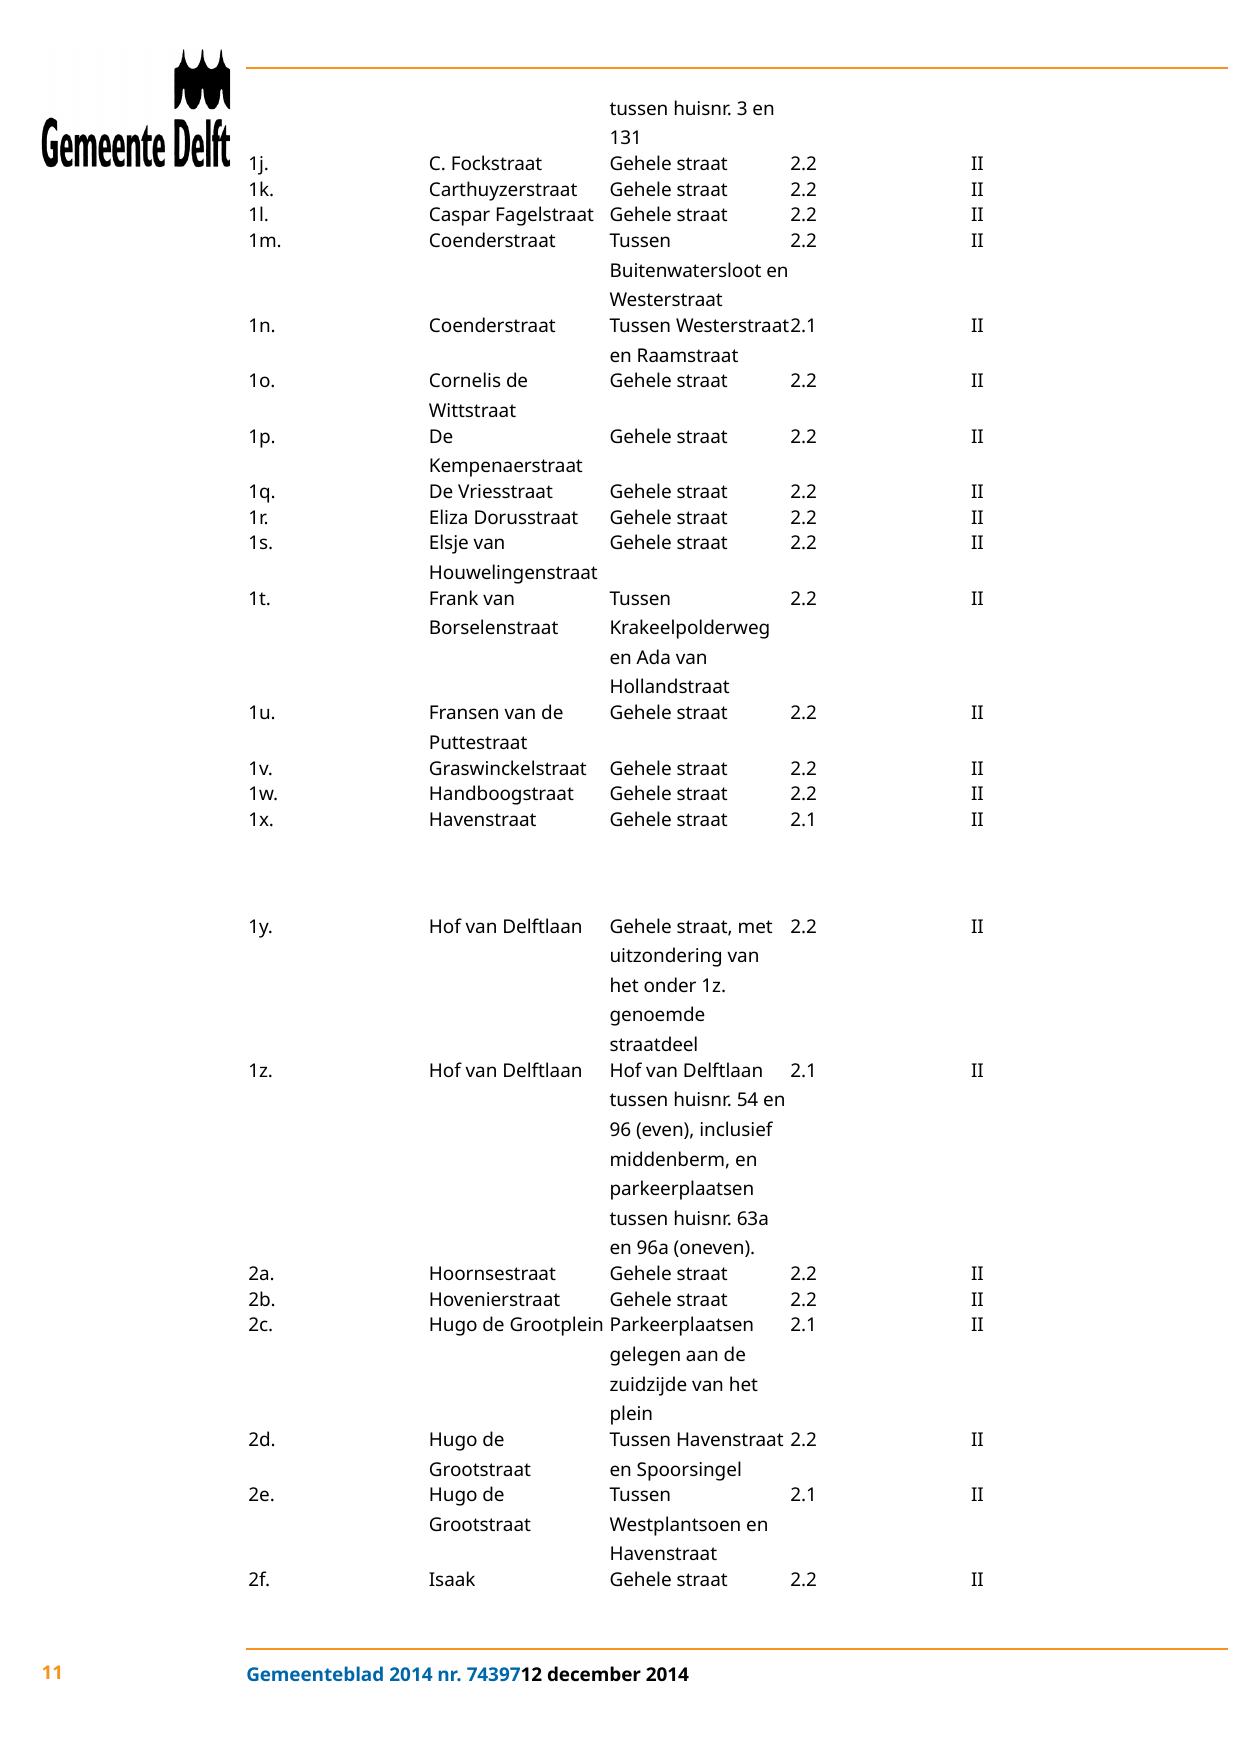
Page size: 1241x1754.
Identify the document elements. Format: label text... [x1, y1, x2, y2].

table_cell Gehele straat [609, 699, 790, 755]
table_cell De Kempenaerstraat [429, 423, 609, 478]
table_cell 2.2 [790, 699, 971, 755]
table_cell 1s. [248, 530, 429, 585]
table_cell 2.2 [790, 504, 971, 529]
table_cell II [971, 368, 1152, 423]
table_cell Tussen Buitenwatersloot en Westerstraat [609, 227, 790, 312]
table_cell 1t. [248, 585, 429, 699]
table_cell Havenstraat [429, 806, 609, 832]
table_cell II [971, 478, 1152, 504]
table_cell 2e. [248, 1481, 429, 1566]
table_cell 1z. [248, 1057, 429, 1260]
table_cell Hugo de Grootstraat [429, 1481, 609, 1566]
table_cell Gehele straat [609, 202, 790, 227]
table_cell Graswinckelstraat [429, 755, 609, 780]
table_cell II [971, 504, 1152, 529]
table_cell II [971, 806, 1152, 832]
table_cell 2c. [248, 1312, 429, 1426]
table_cell 2.2 [790, 176, 971, 202]
table_header 1y. [248, 913, 429, 1057]
table_cell Gehele straat [609, 176, 790, 202]
table_cell 2.2 [790, 530, 971, 585]
table_cell 1u. [248, 699, 429, 755]
table_cell Gehele straat [609, 780, 790, 806]
table_cell 1p. [248, 423, 429, 478]
table_cell 2.1 [790, 1312, 971, 1426]
table_cell 2.2 [790, 1286, 971, 1312]
table_cell Hof van Delftlaan [429, 1057, 609, 1260]
table_cell Tussen Havenstraat en Spoorsingel [609, 1426, 790, 1481]
table_cell Hugo de Grootstraat [429, 1426, 609, 1481]
table_cell Frank van Borselenstraat [429, 585, 609, 699]
table_cell Fransen van de Puttestraat [429, 699, 609, 755]
table_cell [971, 95, 1152, 150]
table_cell 1r. [248, 504, 429, 529]
table_cell 2.2 [790, 478, 971, 504]
table_cell Gehele straat [609, 368, 790, 423]
table_cell 2.2 [790, 202, 971, 227]
table_cell Gehele straat [609, 1566, 790, 1592]
table_cell 2b. [248, 1286, 429, 1312]
table_cell Cornelis de Wittstraat [429, 368, 609, 423]
table_cell II [971, 1481, 1152, 1566]
table_cell 2.1 [790, 806, 971, 832]
table_cell II [971, 1426, 1152, 1481]
table_header Hof van Delftlaan [429, 913, 609, 1057]
table_cell Gehele straat [609, 1286, 790, 1312]
table_cell 1k. [248, 176, 429, 202]
table_cell Hugo de Grootplein [429, 1312, 609, 1426]
table_cell 2.2 [790, 227, 971, 312]
table_cell Coenderstraat [429, 312, 609, 367]
table_cell 2.2 [790, 1426, 971, 1481]
table_cell Gehele straat [609, 150, 790, 176]
table_cell Caspar Fagelstraat [429, 202, 609, 227]
table_cell II [971, 699, 1152, 755]
table_cell 2.2 [790, 1260, 971, 1286]
table_cell II [971, 1286, 1152, 1312]
table_cell 2a. [248, 1260, 429, 1286]
table_cell II [971, 202, 1152, 227]
table_cell 1q. [248, 478, 429, 504]
table_cell Gehele straat [609, 530, 790, 585]
table_cell Gehele straat [609, 1260, 790, 1286]
table_cell 1j. [248, 150, 429, 176]
table_cell Carthuyzerstraat [429, 176, 609, 202]
table_cell II [971, 1260, 1152, 1286]
table_cell [790, 95, 971, 150]
table_cell tussen huisnr. 3 en 131 [609, 95, 790, 150]
table_cell Gehele straat [609, 806, 790, 832]
table_cell II [971, 1057, 1152, 1260]
table_cell Parkeerplaatsen gelegen aan de zuidzijde van het plein [609, 1312, 790, 1426]
table_cell 1m. [248, 227, 429, 312]
table_cell 2f. [248, 1566, 429, 1592]
table_cell Eliza Dorusstraat [429, 504, 609, 529]
table_cell II [971, 312, 1152, 367]
table_cell II [971, 150, 1152, 176]
table_cell 1x. [248, 806, 429, 832]
table_cell 2.2 [790, 780, 971, 806]
table_cell II [971, 755, 1152, 780]
table_cell C. Fockstraat [429, 150, 609, 176]
table_cell Isaak [429, 1566, 609, 1592]
table_cell 1w. [248, 780, 429, 806]
table_cell 1n. [248, 312, 429, 367]
table_header Gehele straat, met uitzondering van het onder 1z. genoemde straatdeel [609, 913, 790, 1057]
table_cell 2.2 [790, 1566, 971, 1592]
table_cell 1o. [248, 368, 429, 423]
table_cell Tussen Krakeelpolderweg en Ada van Hollandstraat [609, 585, 790, 699]
table_cell Handboogstraat [429, 780, 609, 806]
table_cell Hovenierstraat [429, 1286, 609, 1312]
table_cell 2.1 [790, 1481, 971, 1566]
table_cell 1v. [248, 755, 429, 780]
table_cell Elsje van Houwelingenstraat [429, 530, 609, 585]
table_cell Gehele straat [609, 423, 790, 478]
table_header 2.2 [790, 913, 971, 1057]
table_cell II [971, 585, 1152, 699]
picture [41, 47, 231, 172]
table_cell 2.2 [790, 755, 971, 780]
table_cell Hoornsestraat [429, 1260, 609, 1286]
table_cell [248, 95, 429, 150]
table_cell [429, 95, 609, 150]
table_cell 1l. [248, 202, 429, 227]
table_cell Coenderstraat [429, 227, 609, 312]
table_cell De Vriesstraat [429, 478, 609, 504]
table_cell 2.1 [790, 1057, 971, 1260]
table_cell Tussen Westerstraat en Raamstraat [609, 312, 790, 367]
table_cell 2.2 [790, 368, 971, 423]
table_cell II [971, 423, 1152, 478]
table_cell 2.2 [790, 423, 971, 478]
table_cell II [971, 227, 1152, 312]
table_cell II [971, 176, 1152, 202]
table_cell Gehele straat [609, 755, 790, 780]
table_cell II [971, 1566, 1152, 1592]
table_cell II [971, 1312, 1152, 1426]
table_cell Tussen Westplantsoen en Havenstraat [609, 1481, 790, 1566]
table_header II [971, 913, 1152, 1057]
table_cell II [971, 780, 1152, 806]
table_cell 2.2 [790, 150, 971, 176]
table_cell 2.1 [790, 312, 971, 367]
table_cell Gehele straat [609, 478, 790, 504]
table_cell 2.2 [790, 585, 971, 699]
table_cell 2d. [248, 1426, 429, 1481]
table_cell II [971, 530, 1152, 585]
table_cell Gehele straat [609, 504, 790, 529]
table_cell Hof van Delftlaan tussen huisnr. 54 en 96 (even), inclusief middenberm, en parkeerplaatsen tussen huisnr. 63a en 96a (oneven). [609, 1057, 790, 1260]
